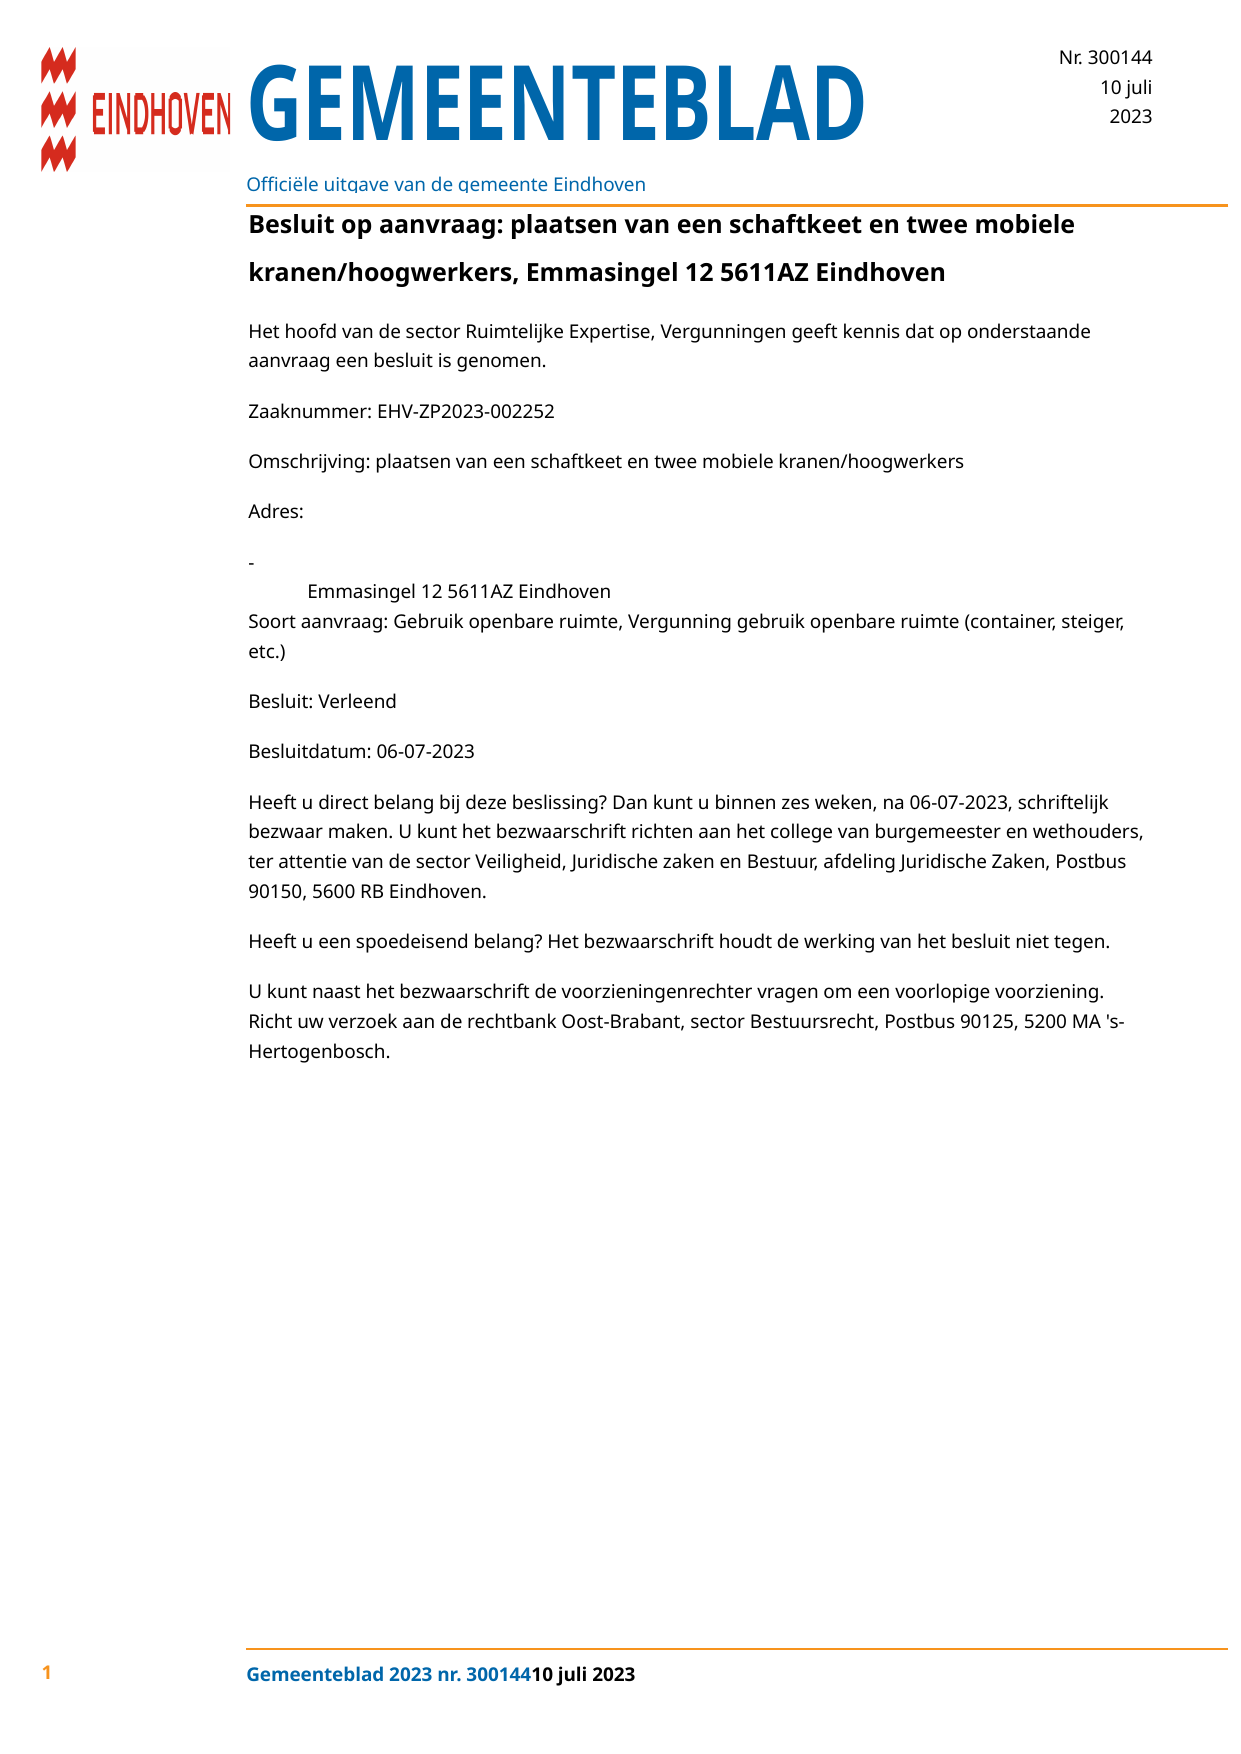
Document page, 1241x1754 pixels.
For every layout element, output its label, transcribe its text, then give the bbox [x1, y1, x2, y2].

text Besluitdatum: 06-07-2023 [248, 739, 1152, 764]
picture [41, 47, 231, 172]
text Besluit op aanvraag: plaatsen van een schaftkeet en twee mobiele kranen/hoogwerkers, Emmasingel 12 5611AZ Eindhoven [248, 207, 1152, 288]
text Heeft u direct belang bij deze beslissing? Dan kunt u binnen zes weken, na 06-07-2023, schriftelijk bezwaar maken. U kunt het bezwaarschrift richten aan het college van burgemeester en wethouders, ter attentie van de sector Veiligheid, Juridische zaken en Bestuur, afdeling Juridische Zaken, Postbus 90150, 5600 RB Eindhoven. [248, 789, 1152, 904]
text Zaaknummer: EHV-ZP2023-002252 [248, 398, 1152, 424]
text Soort aanvraag: Gebruik openbare ruimte, Vergunning gebruik openbare ruimte (container, steiger, etc.) [248, 608, 1152, 664]
list Emmasingel 12 5611AZ Eindhoven [248, 579, 1152, 604]
text Besluit: Verleend [248, 688, 1152, 714]
text Heeft u een spoedeisend belang? Het bezwaarschrift houdt de werking van het besluit niet tegen. [248, 928, 1152, 954]
text Omschrijving: plaatsen van een schaftkeet en twee mobiele kranen/hoogwerkers [248, 448, 1152, 474]
text Het hoofd van de sector Ruimtelijke Expertise, Vergunningen geeft kennis dat op onderstaande aanvraag een besluit is genomen. [248, 318, 1152, 373]
text Adres: [248, 499, 1152, 524]
text U kunt naast het bezwaarschrift de voorzieningenrechter vragen om een voorlopige voorziening. Richt uw verzoek aan de rechtbank Oost-Brabant, sector Bestuursrecht, Postbus 90125, 5200 MA 's-Hertogenbosch. [248, 979, 1152, 1064]
